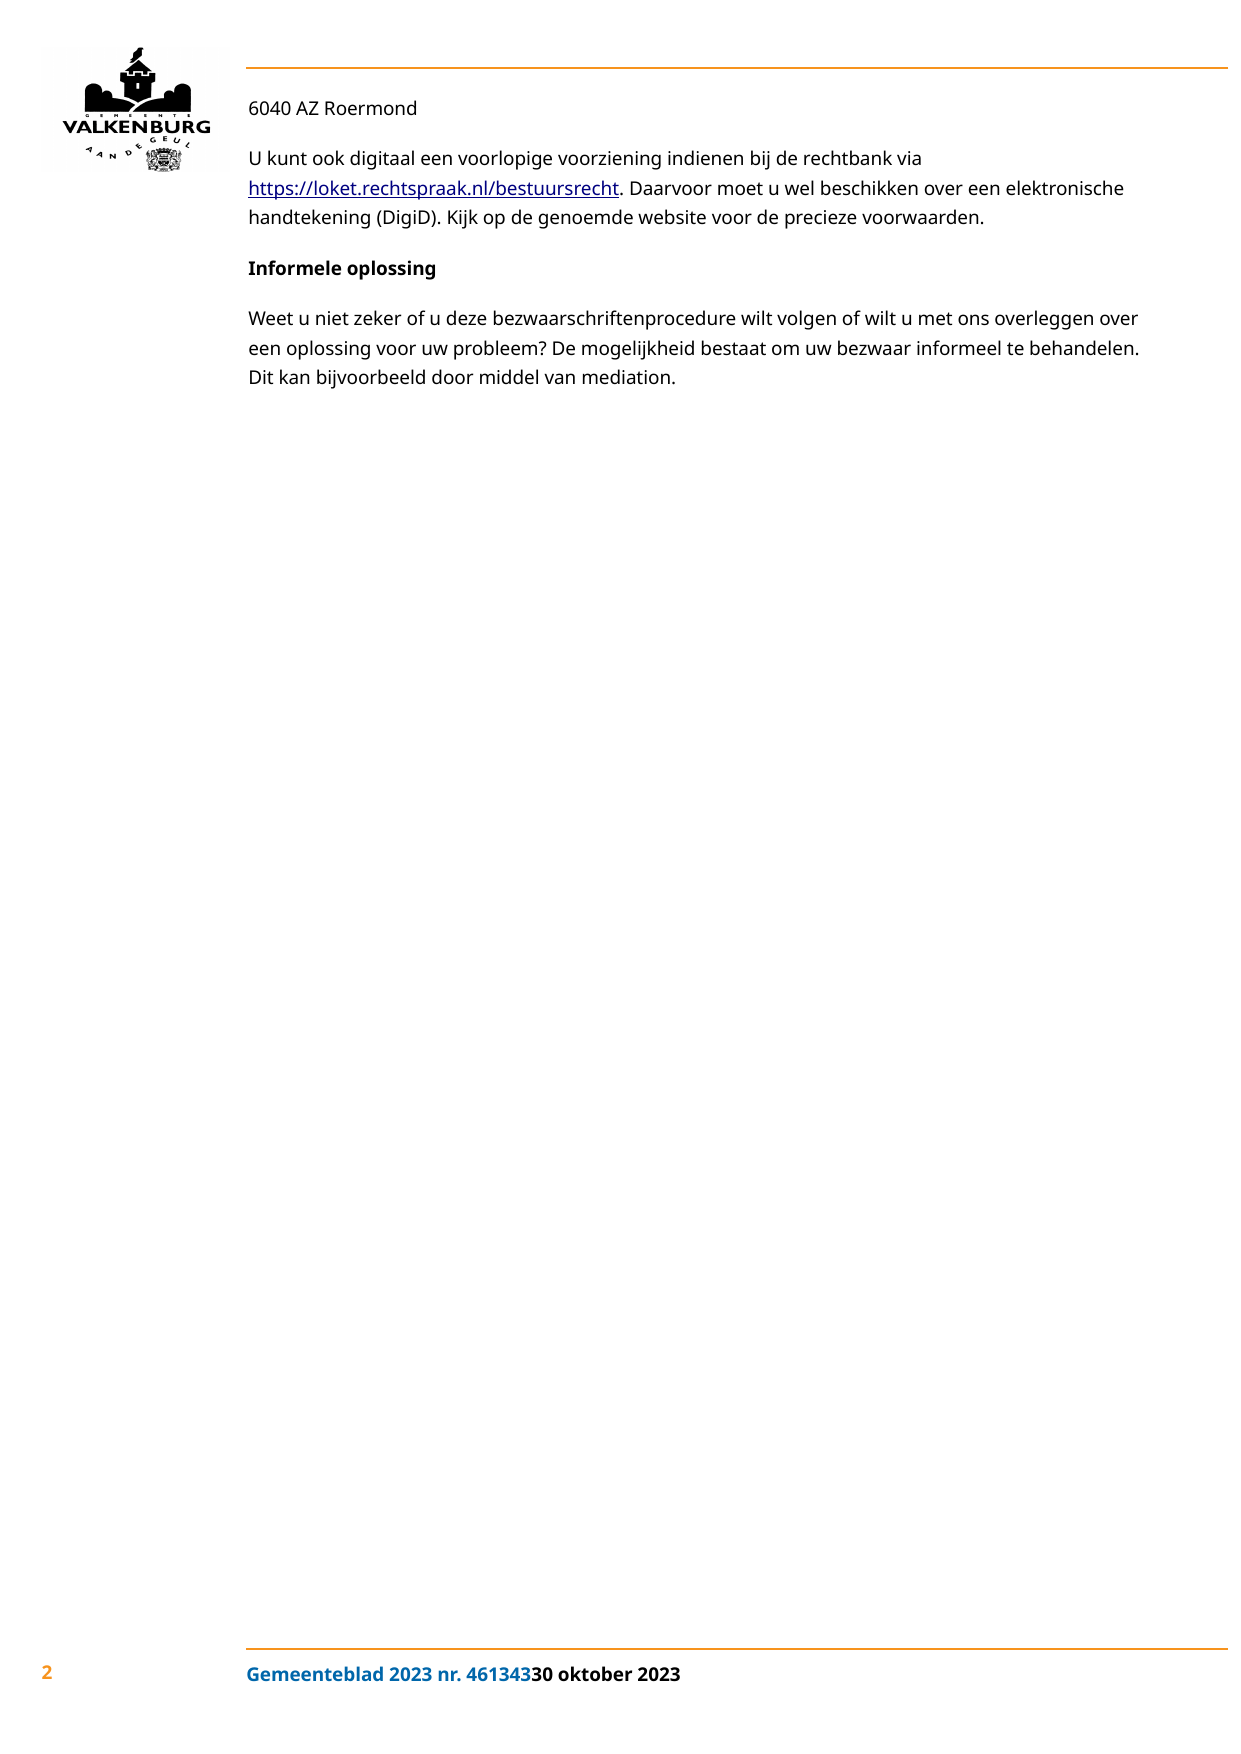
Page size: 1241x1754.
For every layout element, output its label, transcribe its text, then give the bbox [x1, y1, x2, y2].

text Informele oplossing [248, 255, 1152, 281]
text 6040 AZ Roermond [248, 95, 1152, 121]
text U kunt ook digitaal een voorlopige voorziening indienen bij de rechtbank via https://loket.rechtspraak.nl/bestuursrecht. Daarvoor moet u wel beschikken over een elektronische handtekening (DigiD). Kijk op de genoemde website voor de precieze voorwaarden. [248, 145, 1152, 230]
text Weet u niet zeker of u deze bezwaarschriftenprocedure wilt volgen of wilt u met ons overleggen over een oplossing voor uw probleem? De mogelijkheid bestaat om uw bezwaar informeel te behandelen. Dit kan bijvoorbeeld door middel van mediation. [248, 305, 1152, 390]
picture [41, 47, 231, 172]
